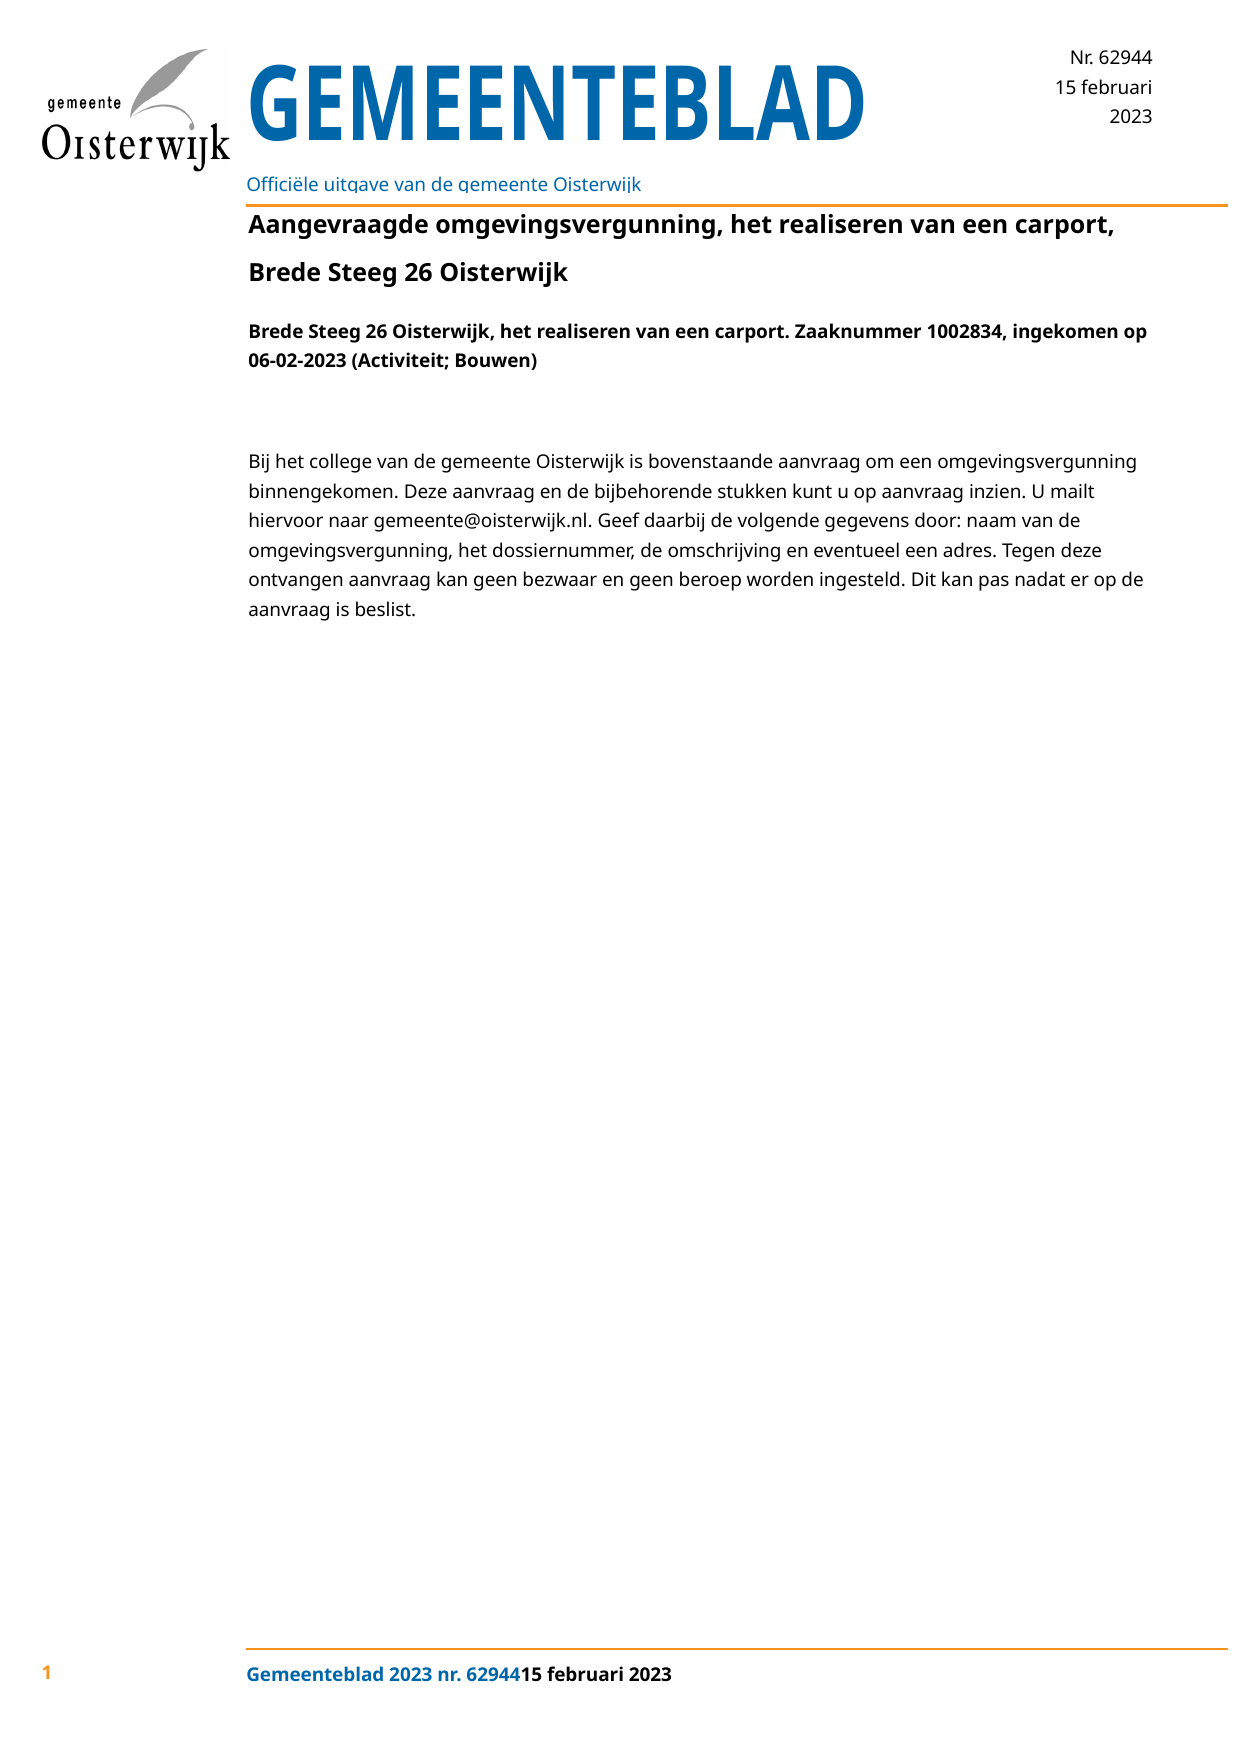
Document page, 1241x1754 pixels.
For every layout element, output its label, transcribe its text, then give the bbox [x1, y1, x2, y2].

text Aangevraagde omgevingsvergunning, het realiseren van een carport, Brede Steeg 26 Oisterwijk [248, 207, 1152, 288]
text Brede Steeg 26 Oisterwijk, het realiseren van een carport. Zaaknummer 1002834, ingekomen op 06-02-2023 (Activiteit; Bouwen) [248, 318, 1152, 373]
picture [41, 47, 231, 172]
text Bij het college van de gemeente Oisterwijk is bovenstaande aanvraag om een omgevingsvergunning binnengekomen. Deze aanvraag en de bijbehorende stukken kunt u op aanvraag inzien. U mailt hiervoor naar gemeente@oisterwijk.nl. Geef daarbij de volgende gegevens door: naam van de omgevingsvergunning, het dossiernummer, de omschrijving en eventueel een adres. Tegen deze ontvangen aanvraag kan geen bezwaar en geen beroep worden ingesteld. Dit kan pas nadat er op de aanvraag is beslist. [248, 448, 1152, 622]
